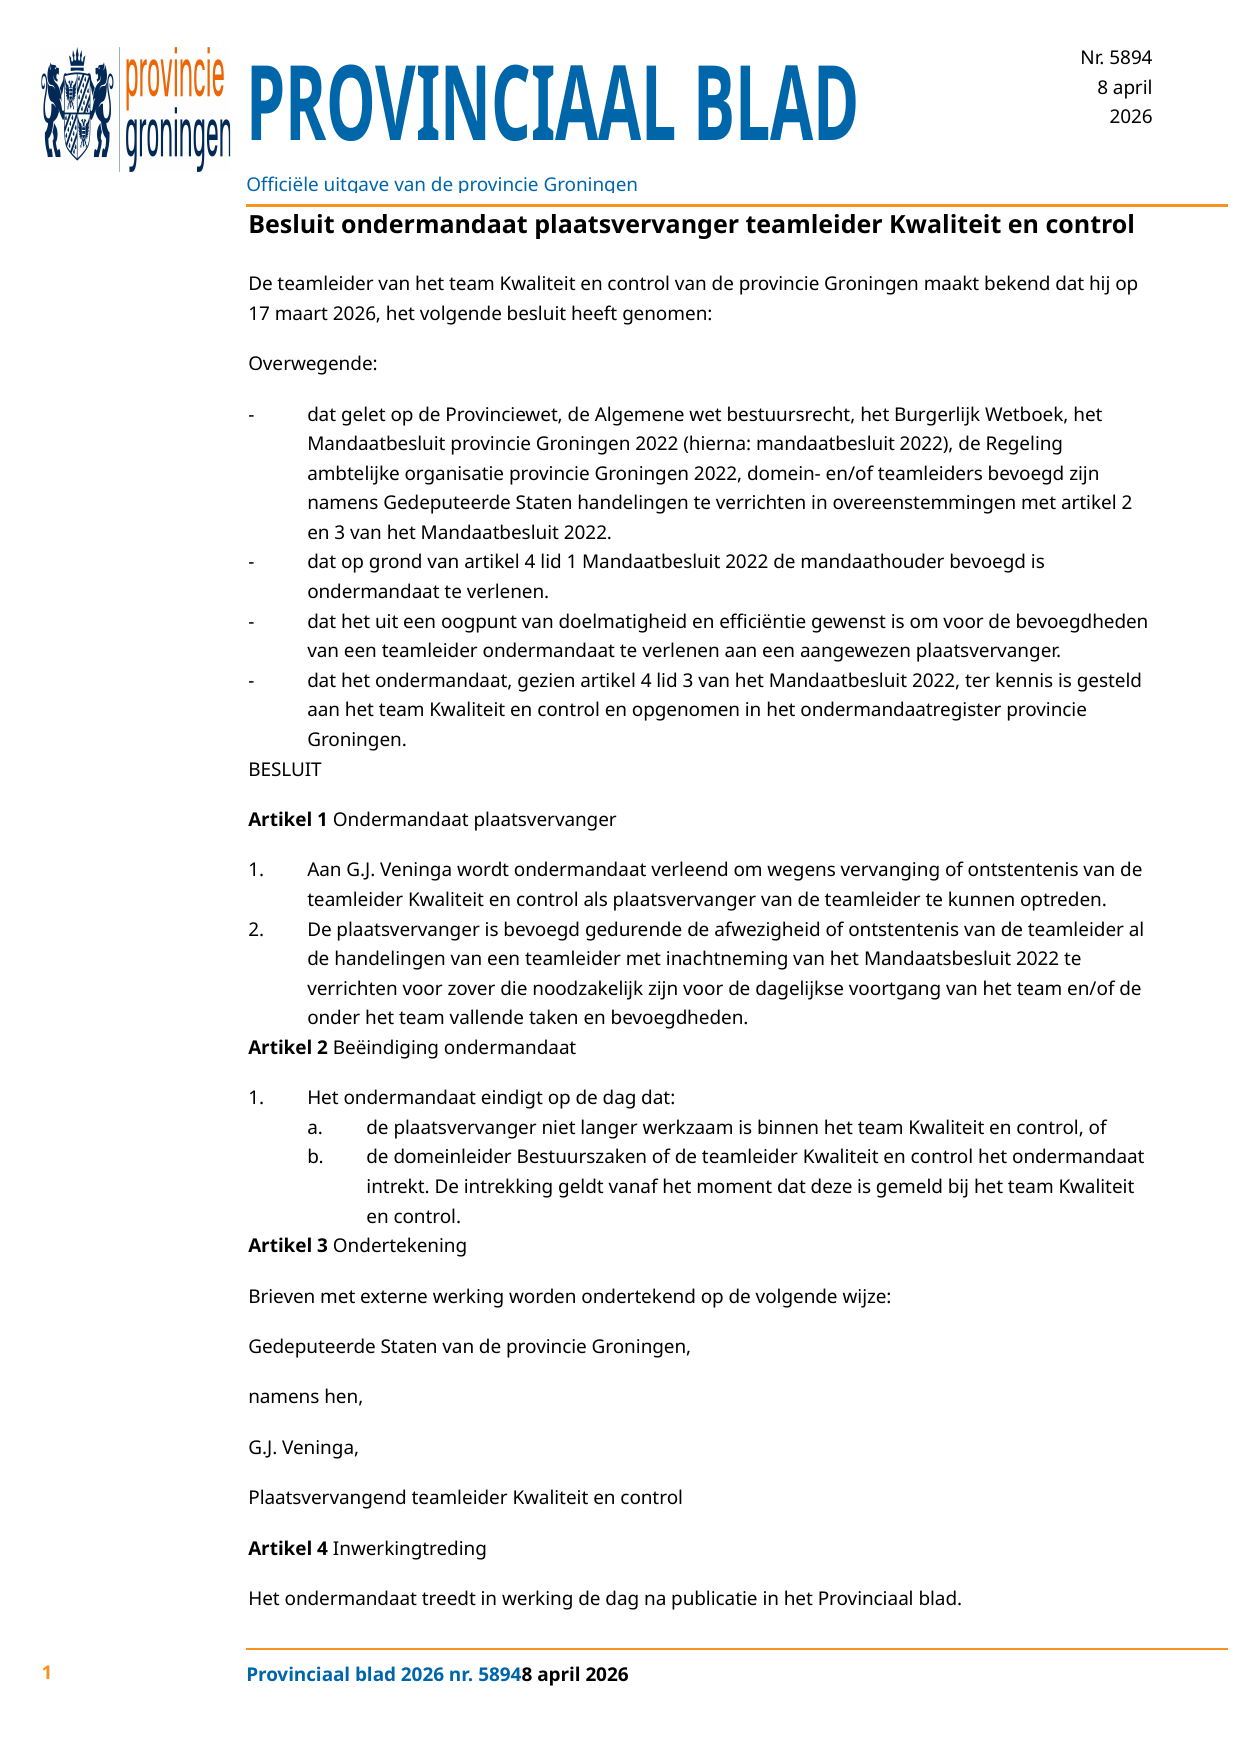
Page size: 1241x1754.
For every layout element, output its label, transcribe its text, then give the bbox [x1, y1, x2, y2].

list dat op grond van artikel 4 lid 1 Mandaatbesluit 2022 de mandaathouder bevoegd is ondermandaat te verlenen. [248, 549, 1152, 604]
text Overwegende: [248, 350, 1152, 376]
text De teamleider van het team Kwaliteit en control van de provincie Groningen maakt bekend dat hij op 17 maart 2026, het volgende besluit heeft genomen: [248, 270, 1152, 326]
text Plaatsvervangend teamleider Kwaliteit en control [248, 1484, 1152, 1510]
list de plaatsvervanger niet langer werkzaam is binnen het team Kwaliteit en control, of [307, 1114, 1152, 1140]
list De plaatsvervanger is bevoegd gedurende de afwezigheid of ontstentenis van de teamleider al de handelingen van een teamleider met inachtneming van het Mandaatsbesluit 2022 te verrichten voor zover die noodzakelijk zijn voor de dagelijkse voortgang van het team en/of de onder het team vallende taken en bevoegdheden. [248, 916, 1152, 1030]
text namens hen, [248, 1384, 1152, 1409]
text Brieven met externe werking worden ondertekend op de volgende wijze: [248, 1283, 1152, 1308]
list Het ondermandaat eindigt op de dag dat: [248, 1084, 1152, 1110]
text Artikel 3 Ondertekening [248, 1232, 1152, 1258]
text Artikel 2 Beëindiging ondermandaat [248, 1034, 1152, 1060]
list dat het uit een oogpunt van doelmatigheid en efficiëntie gewenst is om voor de bevoegdheden van een teamleider ondermandaat te verlenen aan een aangewezen plaatsvervanger. [248, 608, 1152, 663]
text G.J. Veninga, [248, 1434, 1152, 1460]
text Artikel 1 Ondermandaat plaatsvervanger [248, 806, 1152, 832]
text Het ondermandaat treedt in werking de dag na publicatie in het Provinciaal blad. [248, 1585, 1152, 1611]
list de domeinleider Bestuurszaken of de teamleider Kwaliteit en control het ondermandaat intrekt. De intrekking geldt vanaf het moment dat deze is gemeld bij het team Kwaliteit en control. [307, 1144, 1152, 1228]
list dat het ondermandaat, gezien artikel 4 lid 3 van het Mandaatbesluit 2022, ter kennis is gesteld aan het team Kwaliteit en control en opgenomen in het ondermandaatregister provincie Groningen. [248, 667, 1152, 752]
text Besluit ondermandaat plaatsvervanger teamleider Kwaliteit en control [248, 207, 1152, 241]
picture [41, 47, 231, 172]
list Aan G.J. Veninga wordt ondermandaat verleend om wegens vervanging of ontstentenis van de teamleider Kwaliteit en control als plaatsvervanger van de teamleider te kunnen optreden. [248, 857, 1152, 912]
list dat gelet op de Provinciewet, de Algemene wet bestuursrecht, het Burgerlijk Wetboek, het Mandaatbesluit provincie Groningen 2022 (hierna: mandaatbesluit 2022), de Regeling ambtelijke organisatie provincie Groningen 2022, domein- en/of teamleiders bevoegd zijn namens Gedeputeerde Staten handelingen te verrichten in overeenstemmingen met artikel 2 en 3 van het Mandaatbesluit 2022. [248, 401, 1152, 545]
text Artikel 4 Inwerkingtreding [248, 1535, 1152, 1561]
text BESLUIT [248, 756, 1152, 781]
text Gedeputeerde Staten van de provincie Groningen, [248, 1333, 1152, 1359]
